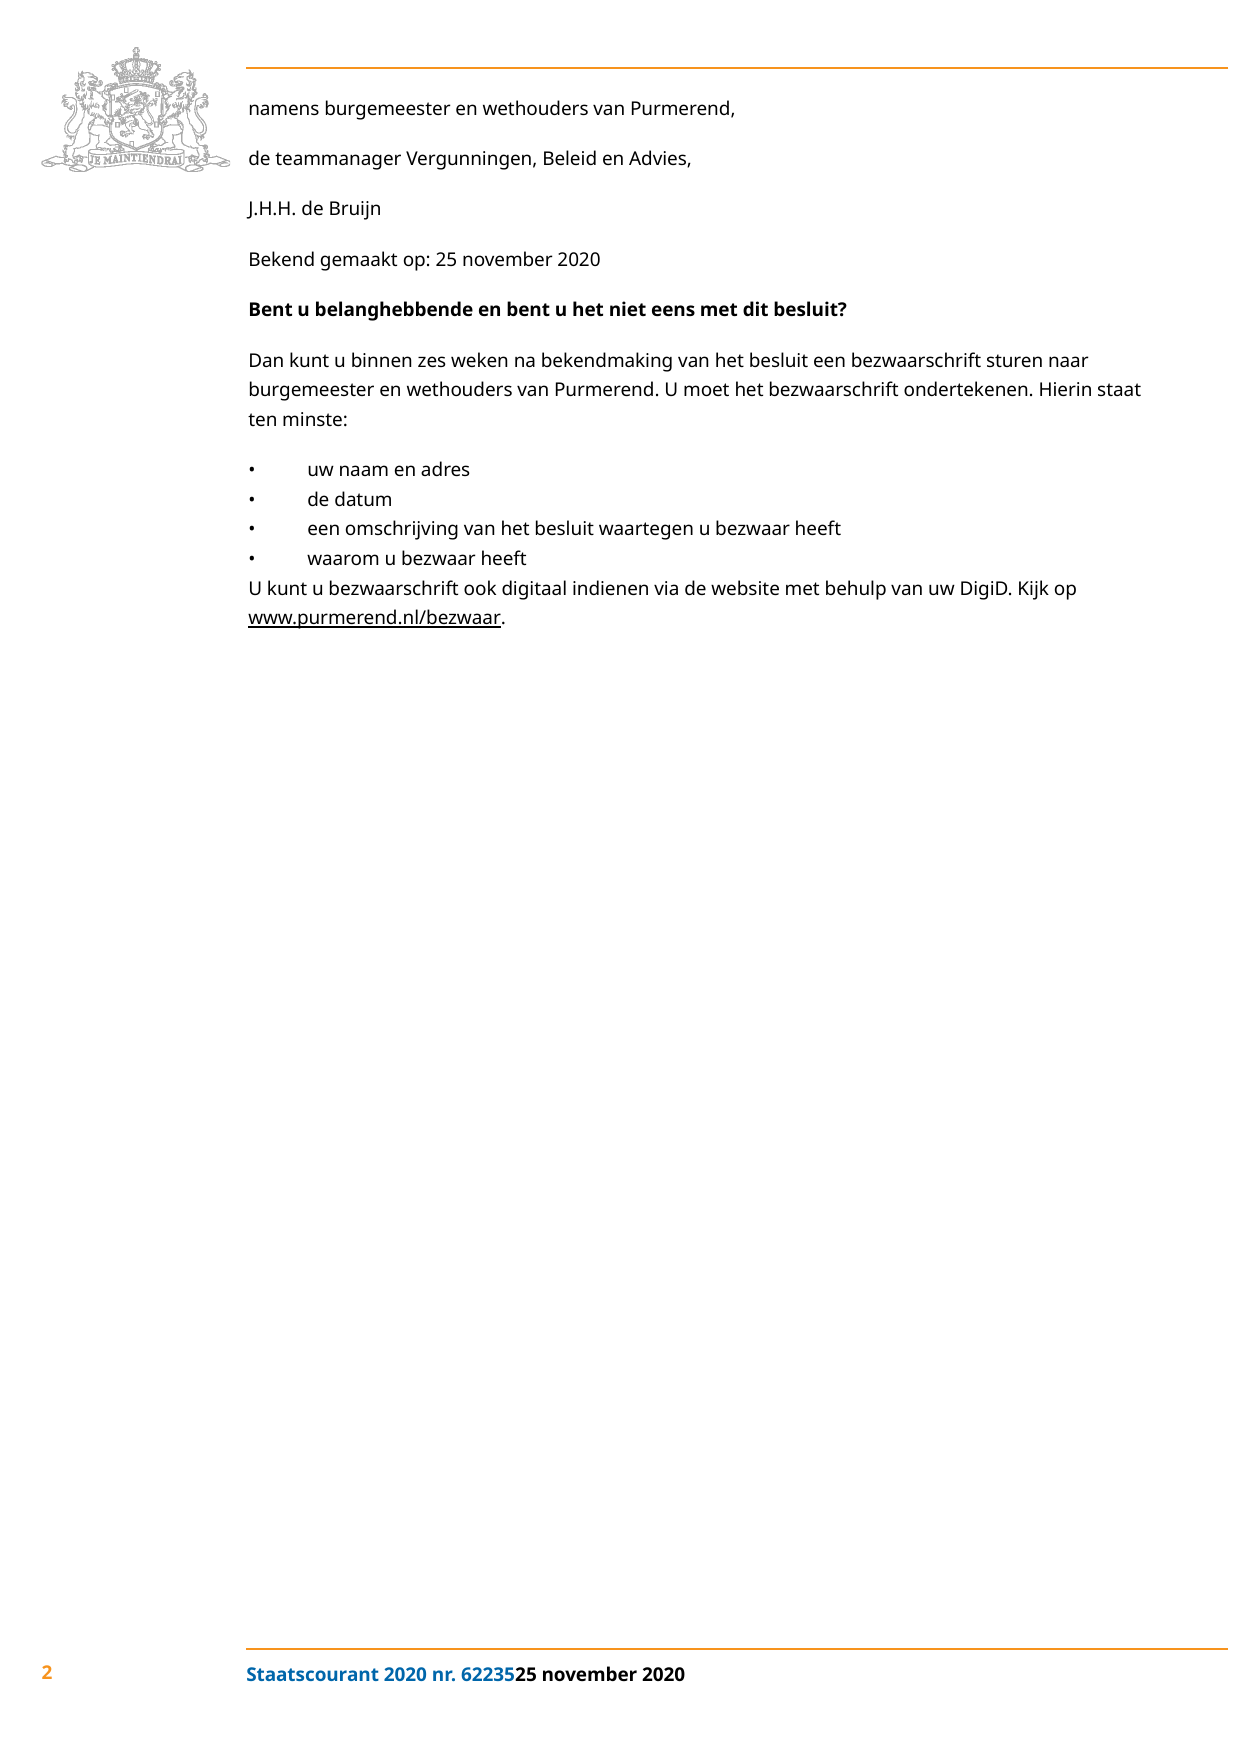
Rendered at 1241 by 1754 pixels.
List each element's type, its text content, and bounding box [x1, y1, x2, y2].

text U kunt u bezwaarschrift ook digitaal indienen via de website met behulp van uw DigiD. Kijk op www.purmerend.nl/bezwaar. [248, 575, 1152, 630]
text J.H.H. de Bruijn [248, 196, 1152, 221]
text de teammanager Vergunningen, Beleid en Advies, [248, 145, 1152, 171]
list uw naam en adres [248, 456, 1152, 482]
text Bent u belanghebbende en bent u het niet eens met dit besluit? [248, 296, 1152, 322]
text namens burgemeester en wethouders van Purmerend, [248, 95, 1152, 121]
text Bekend gemaakt op: 25 november 2020 [248, 246, 1152, 272]
picture [41, 47, 231, 172]
list een omschrijving van het besluit waartegen u bezwaar heeft [248, 516, 1152, 541]
list waarom u bezwaar heeft [248, 545, 1152, 571]
text Dan kunt u binnen zes weken na bekendmaking van het besluit een bezwaarschrift sturen naar burgemeester en wethouders van Purmerend. U moet het bezwaarschrift ondertekenen. Hierin staat ten minste: [248, 347, 1152, 432]
list de datum [248, 486, 1152, 512]
